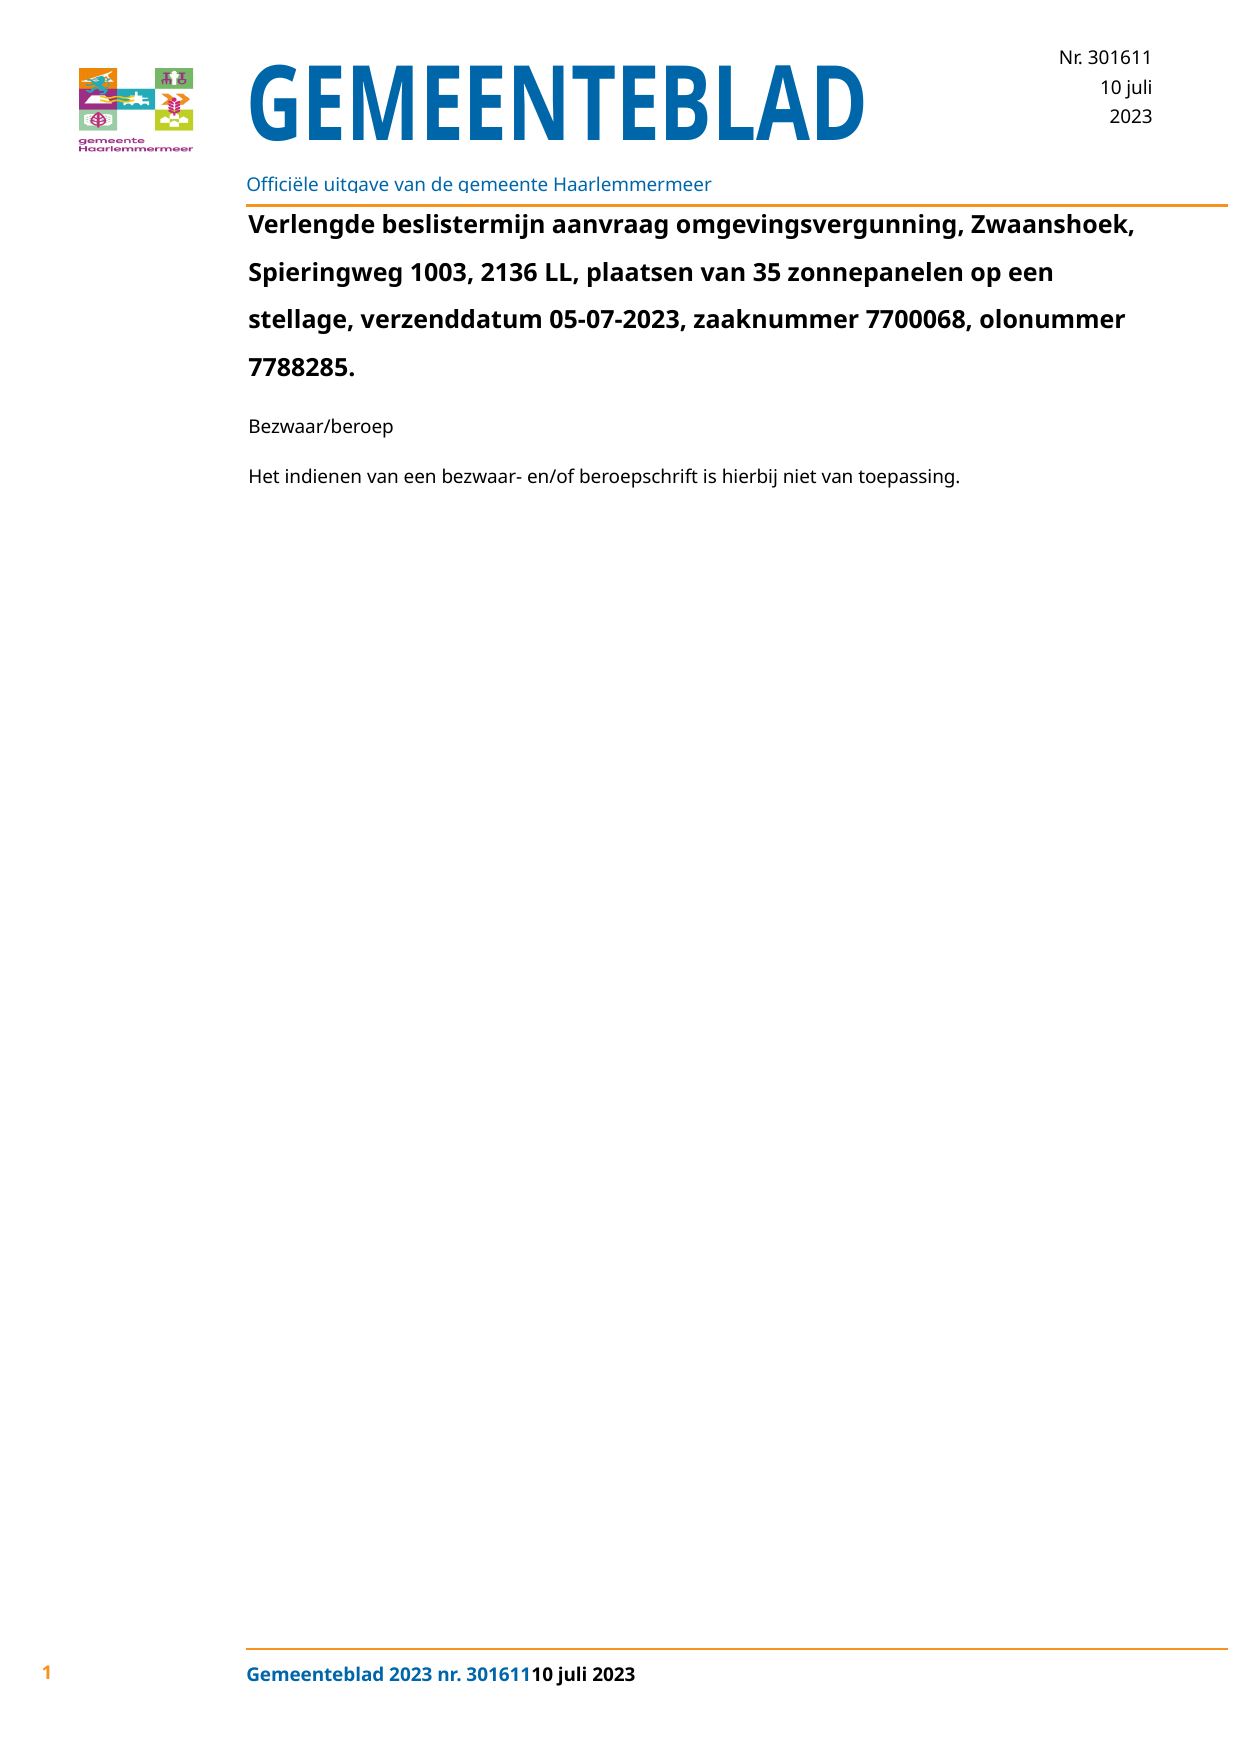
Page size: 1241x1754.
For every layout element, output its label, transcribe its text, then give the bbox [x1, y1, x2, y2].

text Verlengde beslistermijn aanvraag omgevingsvergunning, Zwaanshoek, Spieringweg 1003, 2136 LL, plaatsen van 35 zonnepanelen op een stellage, verzenddatum 05-07-2023, zaaknummer 7700068, olonummer 7788285. [248, 207, 1152, 384]
text Het indienen van een bezwaar- en/of beroepschrift is hierbij niet van toepassing. [248, 463, 1152, 489]
picture [41, 47, 231, 172]
text Bezwaar/beroep [248, 413, 1152, 439]
